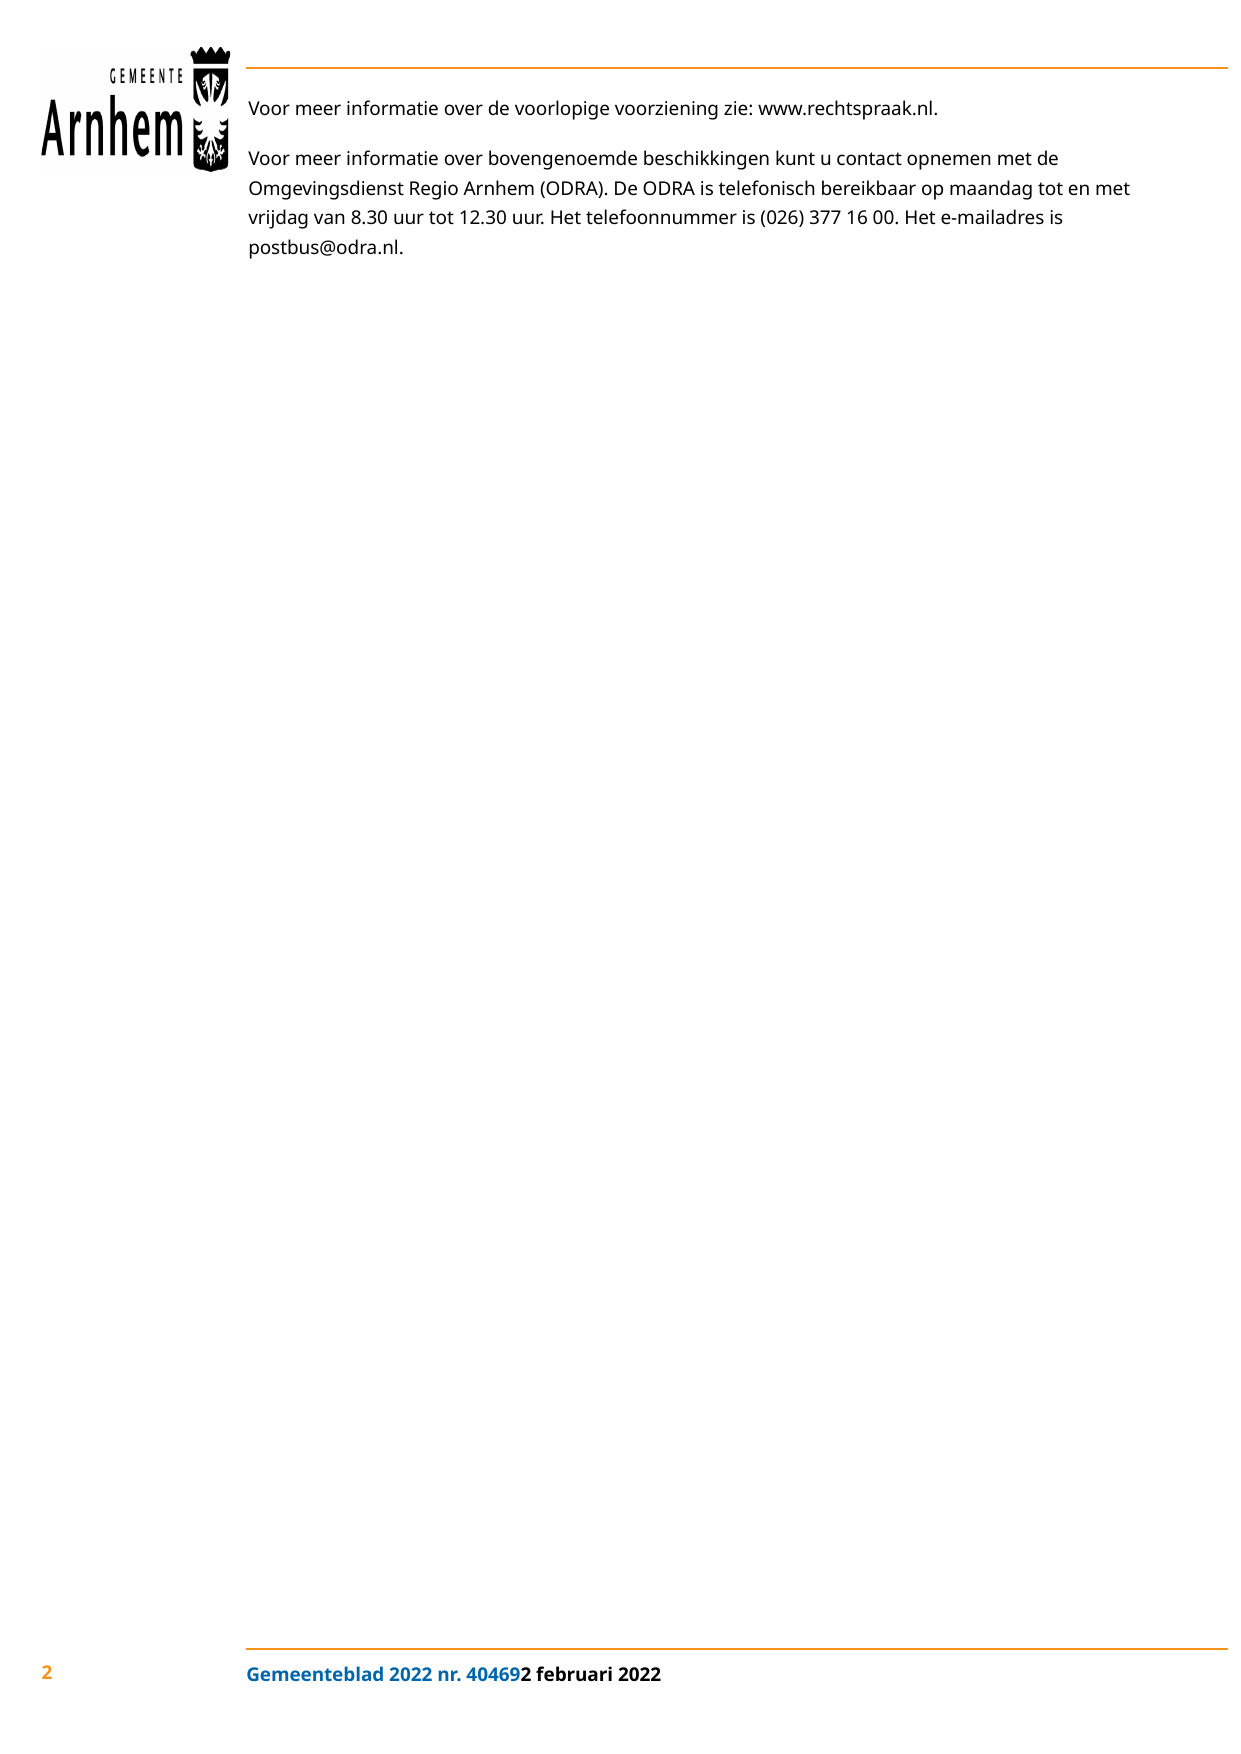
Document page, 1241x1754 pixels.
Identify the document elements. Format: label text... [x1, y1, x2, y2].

text Voor meer informatie over bovengenoemde beschikkingen kunt u contact opnemen met de Omgevingsdienst Regio Arnhem (ODRA). De ODRA is telefonisch bereikbaar op maandag tot en met vrijdag van 8.30 uur tot 12.30 uur. Het telefoonnummer is (026) 377 16 00. Het e-mailadres is postbus@odra.nl. [248, 145, 1152, 260]
text Voor meer informatie over de voorlopige voorziening zie: www.rechtspraak.nl. [248, 95, 1152, 121]
picture [41, 47, 231, 172]
